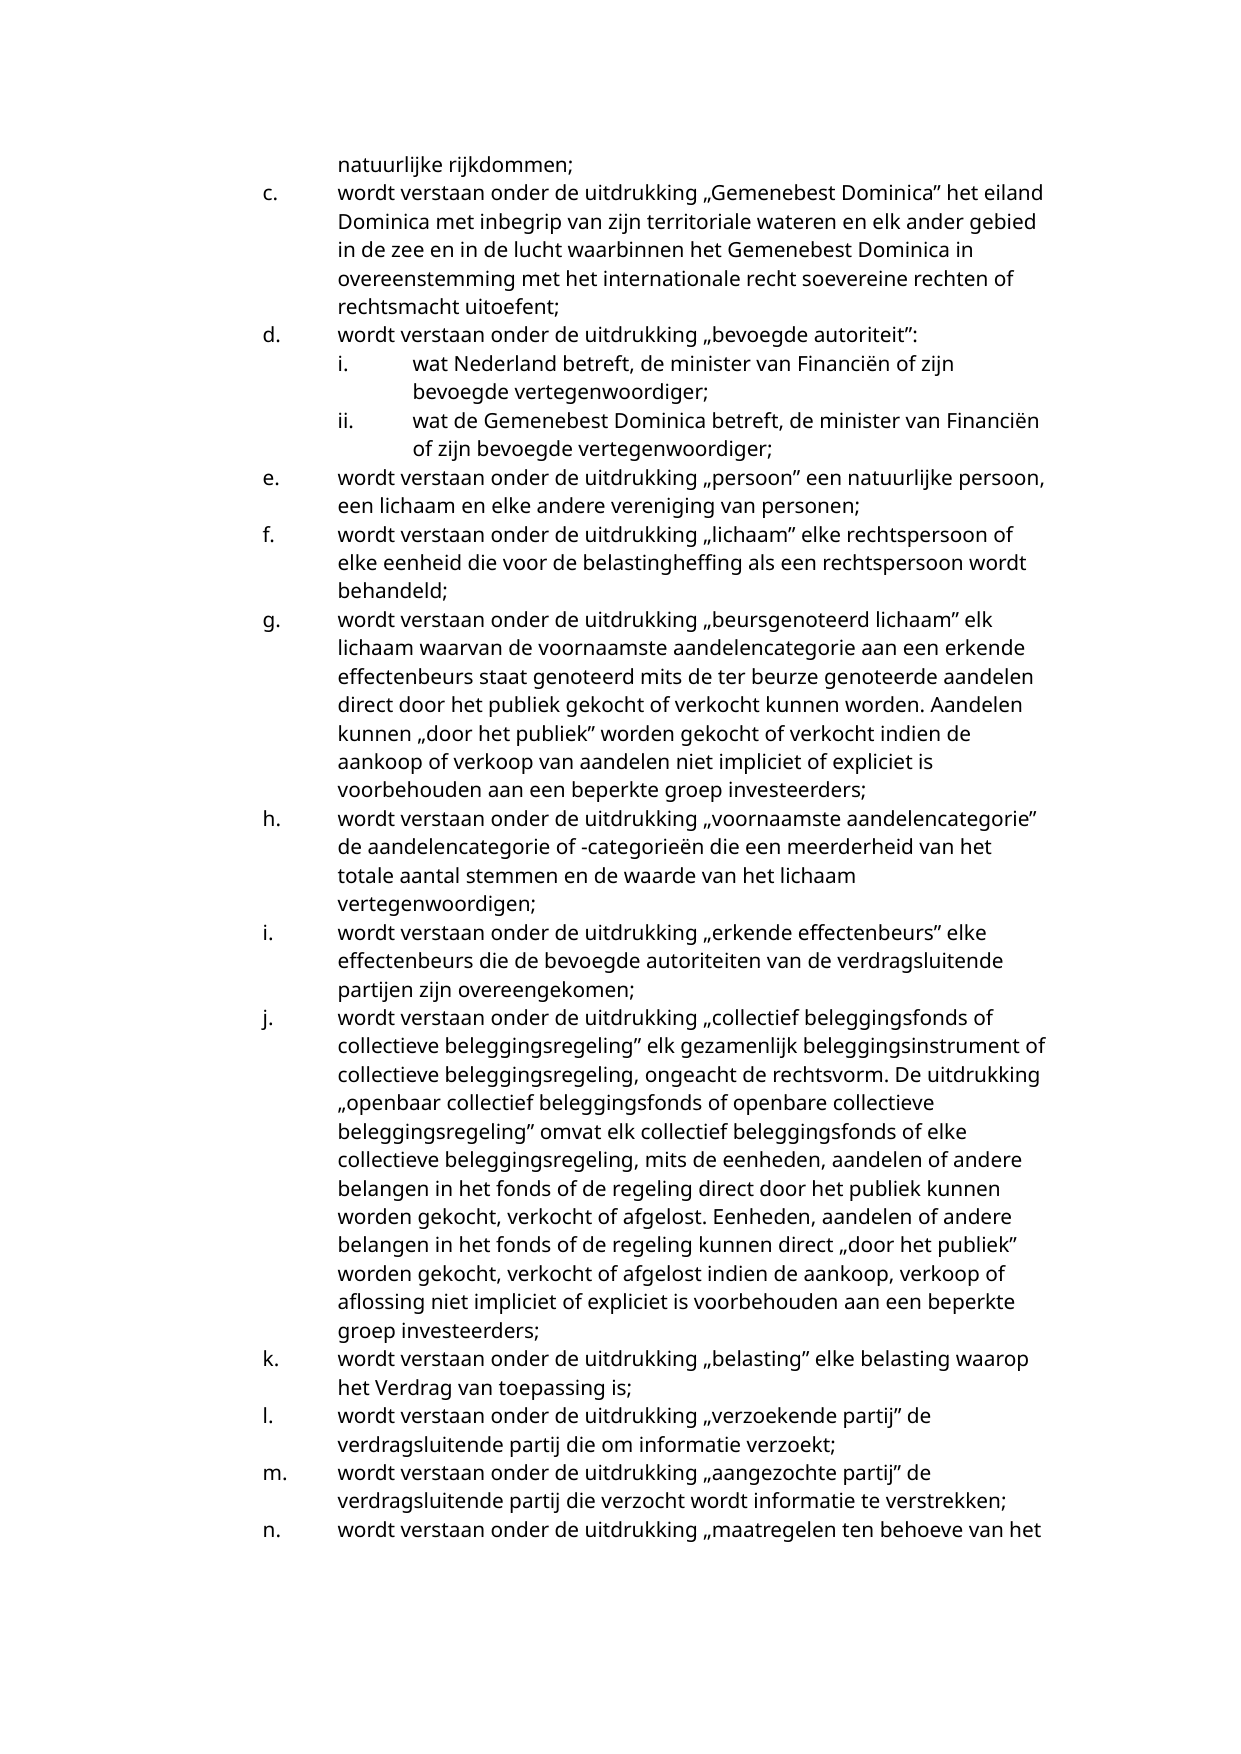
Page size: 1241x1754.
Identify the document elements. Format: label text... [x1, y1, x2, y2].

list wat Nederland betreft, de minister van Financiën of zijn bevoegde vertegenwoordiger; [337, 349, 1053, 406]
list wordt verstaan onder de uitdrukking „persoon” een natuurlijke persoon, een lichaam en elke andere vereniging van personen; [262, 463, 1053, 520]
list wordt verstaan onder de uitdrukking „lichaam” elke rechtspersoon of elke eenheid die voor de belastingheffing als een rechtspersoon wordt behandeld; [262, 520, 1053, 605]
list wordt verstaan onder de uitdrukking „voornaamste aandelencategorie” de aandelencategorie of -categorieën die een meerderheid van het totale aantal stemmen en de waarde van het lichaam vertegenwoordigen; [262, 804, 1053, 918]
list wordt verstaan onder de uitdrukking „beursgenoteerd lichaam” elk lichaam waarvan de voornaamste aandelencategorie aan een erkende effectenbeurs staat genoteerd mits de ter beurze genoteerde aandelen direct door het publiek gekocht of verkocht kunnen worden. Aandelen kunnen „door het publiek” worden gekocht of verkocht indien de aankoop of verkoop van aandelen niet impliciet of expliciet is voorbehouden aan een beperkte groep investeerders; [262, 605, 1053, 804]
list wat de Gemenebest Dominica betreft, de minister van Financiën of zijn bevoegde vertegenwoordiger; [337, 406, 1053, 463]
list wordt verstaan onder de uitdrukking „maatregelen ten behoeve van het [262, 1515, 1053, 1543]
list wordt verstaan onder de uitdrukking „Gemenebest Dominica” het eiland Dominica met inbegrip van zijn territoriale wateren en elk ander gebied in de zee en in de lucht waarbinnen het Gemenebest Dominica in overeenstemming met het internationale recht soevereine rechten of rechtsmacht uitoefent; [262, 178, 1053, 321]
list natuurlijke rijkdommen; [262, 150, 1053, 178]
list wordt verstaan onder de uitdrukking „verzoekende partij” de verdragsluitende partij die om informatie verzoekt; [262, 1401, 1053, 1458]
list wordt verstaan onder de uitdrukking „erkende effectenbeurs” elke effectenbeurs die de bevoegde autoriteiten van de verdragsluitende partijen zijn overeengekomen; [262, 918, 1053, 1003]
list wordt verstaan onder de uitdrukking „aangezochte partij” de verdragsluitende partij die verzocht wordt informatie te verstrekken; [262, 1458, 1053, 1515]
list wordt verstaan onder de uitdrukking „collectief beleggingsfonds of collectieve beleggingsregeling” elk gezamenlijk beleggingsinstrument of collectieve beleggingsregeling, ongeacht de rechtsvorm. De uitdrukking „openbaar collectief beleggingsfonds of openbare collectieve beleggingsregeling” omvat elk collectief beleggingsfonds of elke collectieve beleggingsregeling, mits de eenheden, aandelen of andere belangen in het fonds of de regeling direct door het publiek kunnen worden gekocht, verkocht of afgelost. Eenheden, aandelen of andere belangen in het fonds of de regeling kunnen direct „door het publiek” worden gekocht, verkocht of afgelost indien de aankoop, verkoop of aflossing niet impliciet of expliciet is voorbehouden aan een beperkte groep investeerders; [262, 1003, 1053, 1344]
list wordt verstaan onder de uitdrukking „bevoegde autoriteit”: [262, 321, 1053, 349]
list wordt verstaan onder de uitdrukking „belasting” elke belasting waarop het Verdrag van toepassing is; [262, 1344, 1053, 1401]
